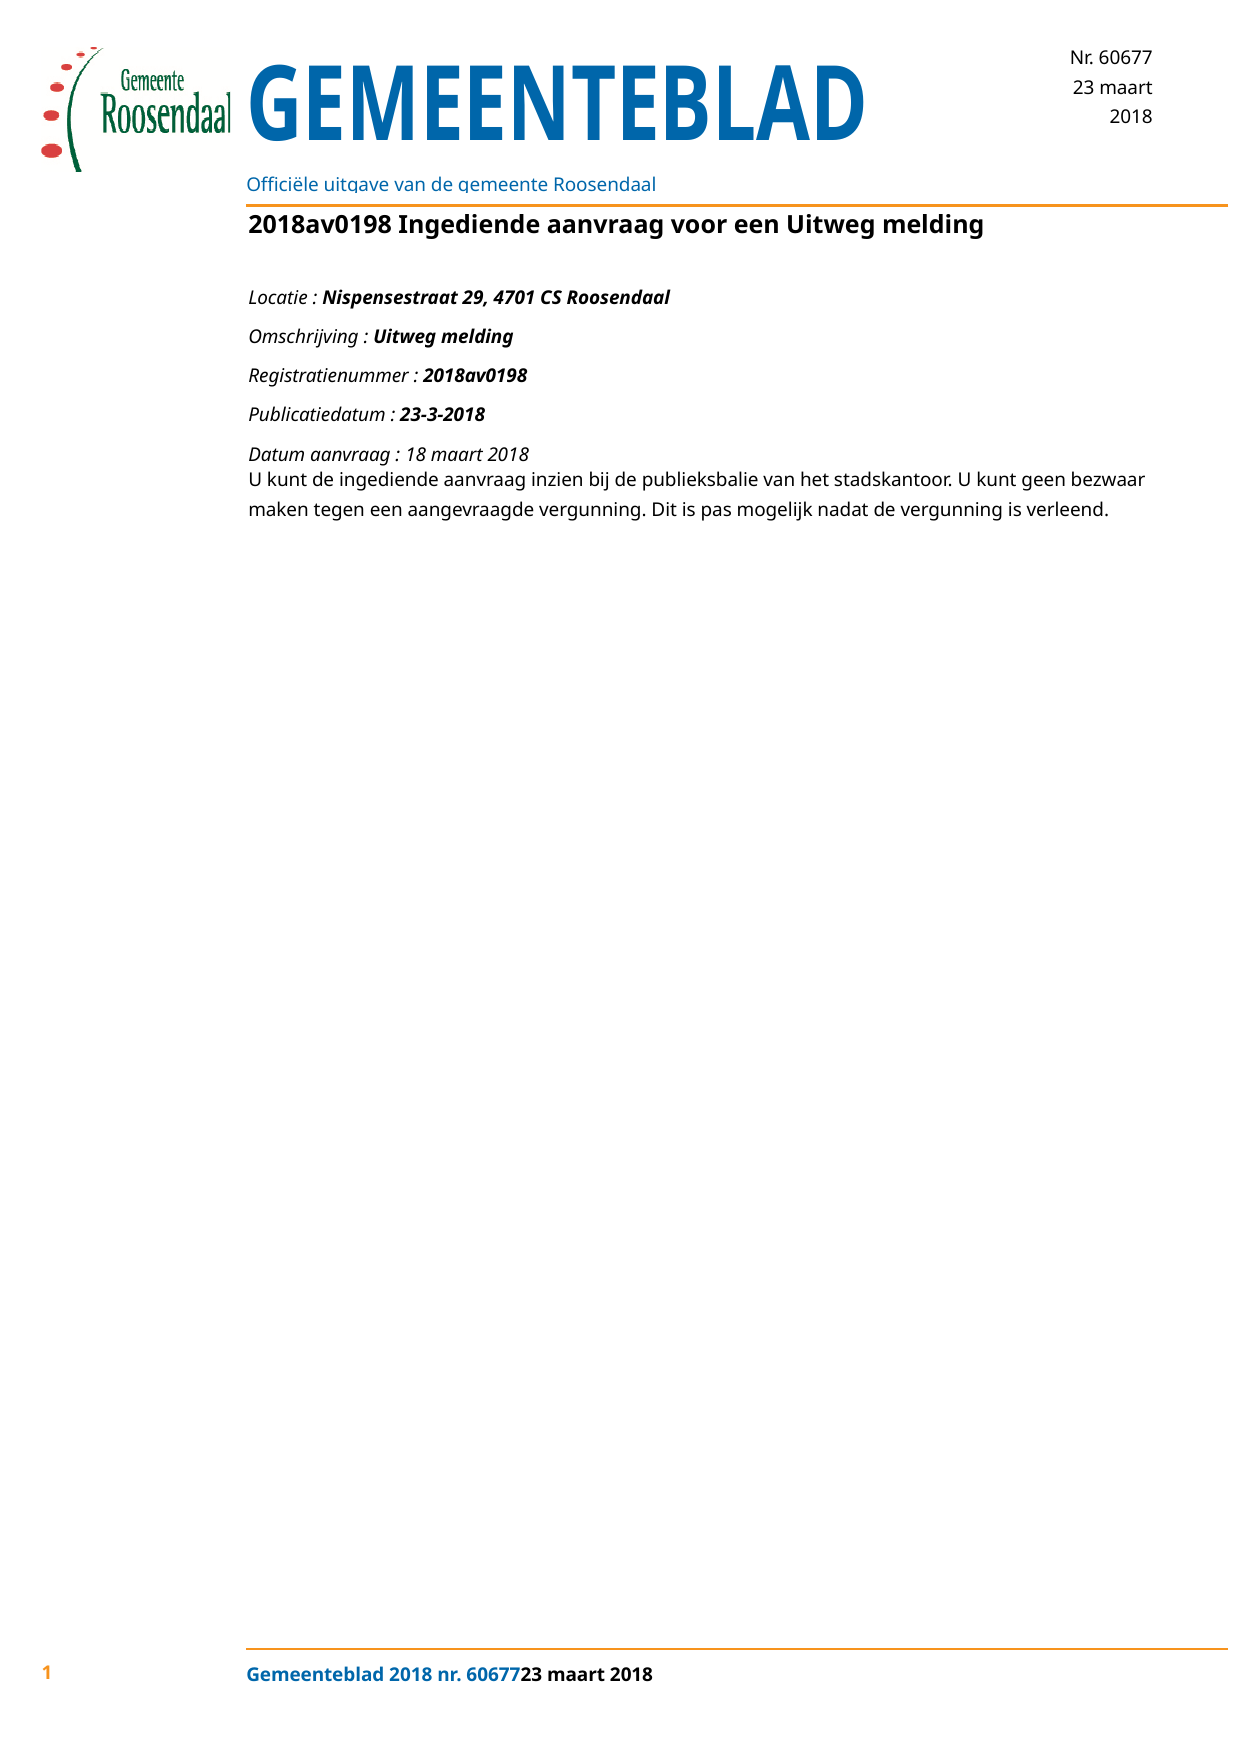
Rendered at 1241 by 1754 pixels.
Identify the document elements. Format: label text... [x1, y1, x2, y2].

text Registratienummer : 2018av0198 [248, 362, 1152, 388]
text 2018av0198 Ingediende aanvraag voor een Uitweg melding [248, 207, 1152, 241]
text Datum aanvraag : 18 maart 2018 [248, 441, 1152, 467]
picture [41, 47, 231, 172]
text Locatie : Nispensestraat 29, 4701 CS Roosendaal [248, 284, 1152, 309]
text U kunt de ingediende aanvraag inzien bij de publieksbalie van het stadskantoor. U kunt geen bezwaar maken tegen een aangevraagde vergunning. Dit is pas mogelijk nadat de vergunning is verleend. [248, 467, 1152, 522]
text Omschrijving : Uitweg melding [248, 323, 1152, 349]
text Publicatiedatum : 23-3-2018 [248, 402, 1152, 427]
